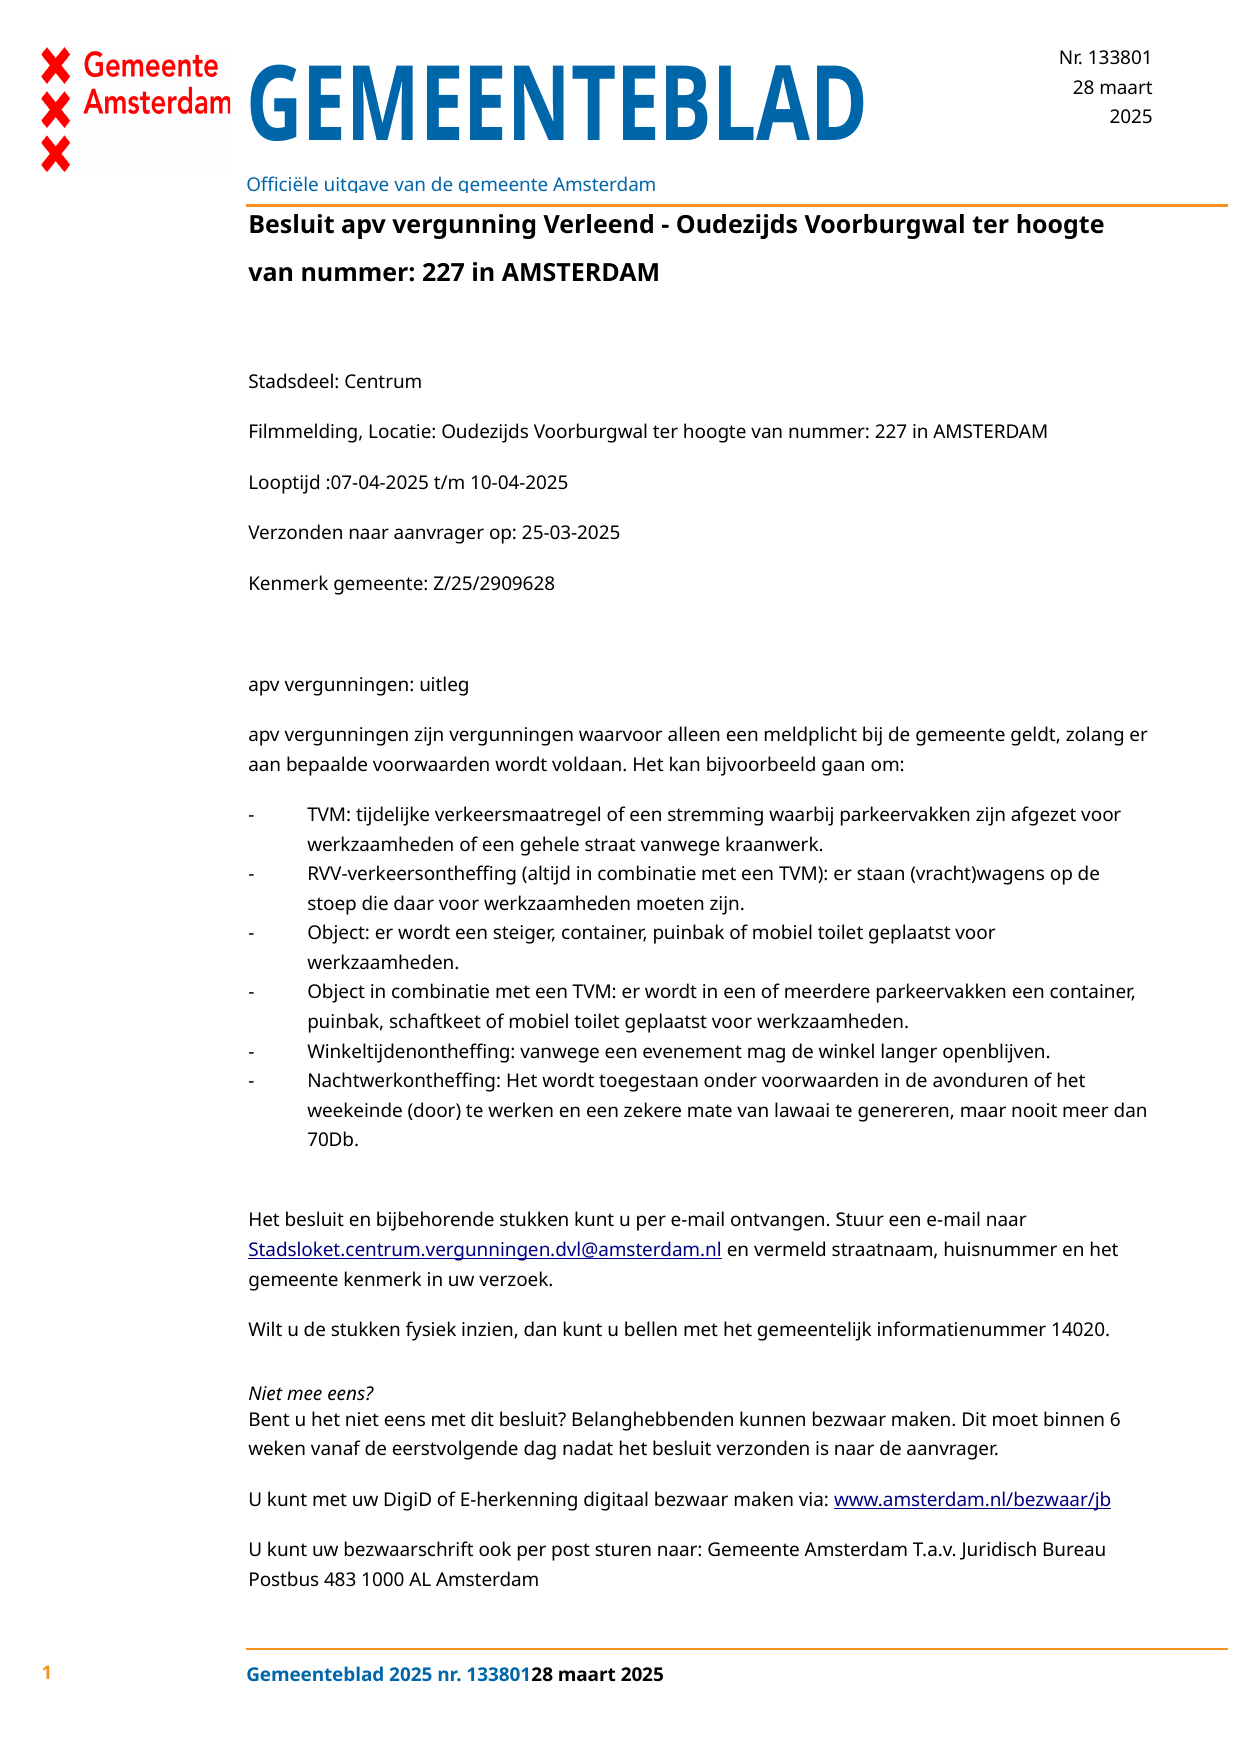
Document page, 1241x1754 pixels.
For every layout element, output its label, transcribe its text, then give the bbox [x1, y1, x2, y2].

text Filmmelding, Locatie: Oudezijds Voorburgwal ter hoogte van nummer: 227 in AMSTERDAM [248, 419, 1152, 444]
picture [41, 47, 231, 172]
text Stadsdeel: Centrum [248, 368, 1152, 394]
text Het besluit en bijbehorende stukken kunt u per e-mail ontvangen. Stuur een e-mail naar Stadsloket.centrum.vergunningen.dvl@amsterdam.nl en vermeld straatnaam, huisnummer en het gemeente kenmerk in uw verzoek. [248, 1207, 1152, 1292]
text Verzonden naar aanvrager op: 25-03-2025 [248, 519, 1152, 545]
list TVM: tijdelijke verkeersmaatregel of een stremming waarbij parkeervakken zijn afgezet voor werkzaamheden of een gehele straat vanwege kraanwerk. [248, 801, 1152, 857]
text U kunt met uw DigiD of E-herkenning digitaal bezwaar maken via: www.amsterdam.nl/bezwaar/jb [248, 1486, 1152, 1512]
text Looptijd :07-04-2025 t/m 10-04-2025 [248, 469, 1152, 495]
text Bent u het niet eens met dit besluit? Belanghebbenden kunnen bezwaar maken. Dit moet binnen 6 weken vanaf de eerstvolgende dag nadat het besluit verzonden is naar de aanvrager. [248, 1406, 1152, 1461]
text Niet mee eens? [248, 1380, 1152, 1406]
text Besluit apv vergunning Verleend - Oudezijds Voorburgwal ter hoogte van nummer: 227 in AMSTERDAM [248, 207, 1152, 288]
text Kenmerk gemeente: Z/25/2909628 [248, 570, 1152, 596]
text Wilt u de stukken fysiek inzien, dan kunt u bellen met het gemeentelijk informatienummer 14020. [248, 1316, 1152, 1342]
list Object: er wordt een steiger, container, puinbak of mobiel toilet geplaatst voor werkzaamheden. [248, 919, 1152, 975]
list Nachtwerkontheffing: Het wordt toegestaan onder voorwaarden in de avonduren of het weekeinde (door) te werken en een zekere mate van lawaai te genereren, maar nooit meer dan 70Db. [248, 1067, 1152, 1152]
text apv vergunningen zijn vergunningen waarvoor alleen een meldplicht bij de gemeente geldt, zolang er aan bepaalde voorwaarden wordt voldaan. Het kan bijvoorbeeld gaan om: [248, 721, 1152, 777]
list Winkeltijdenontheffing: vanwege een evenement mag de winkel langer openblijven. [248, 1038, 1152, 1064]
list Object in combinatie met een TVM: er wordt in een of meerdere parkeervakken een container, puinbak, schaftkeet of mobiel toilet geplaatst voor werkzaamheden. [248, 979, 1152, 1034]
list RVV-verkeersontheffing (altijd in combinatie met een TVM): er staan (vracht)wagens op de stoep die daar voor werkzaamheden moeten zijn. [248, 860, 1152, 916]
text apv vergunningen: uitleg [248, 671, 1152, 697]
text U kunt uw bezwaarschrift ook per post sturen naar: Gemeente Amsterdam T.a.v. Juridisch Bureau Postbus 483 1000 AL Amsterdam [248, 1536, 1152, 1592]
